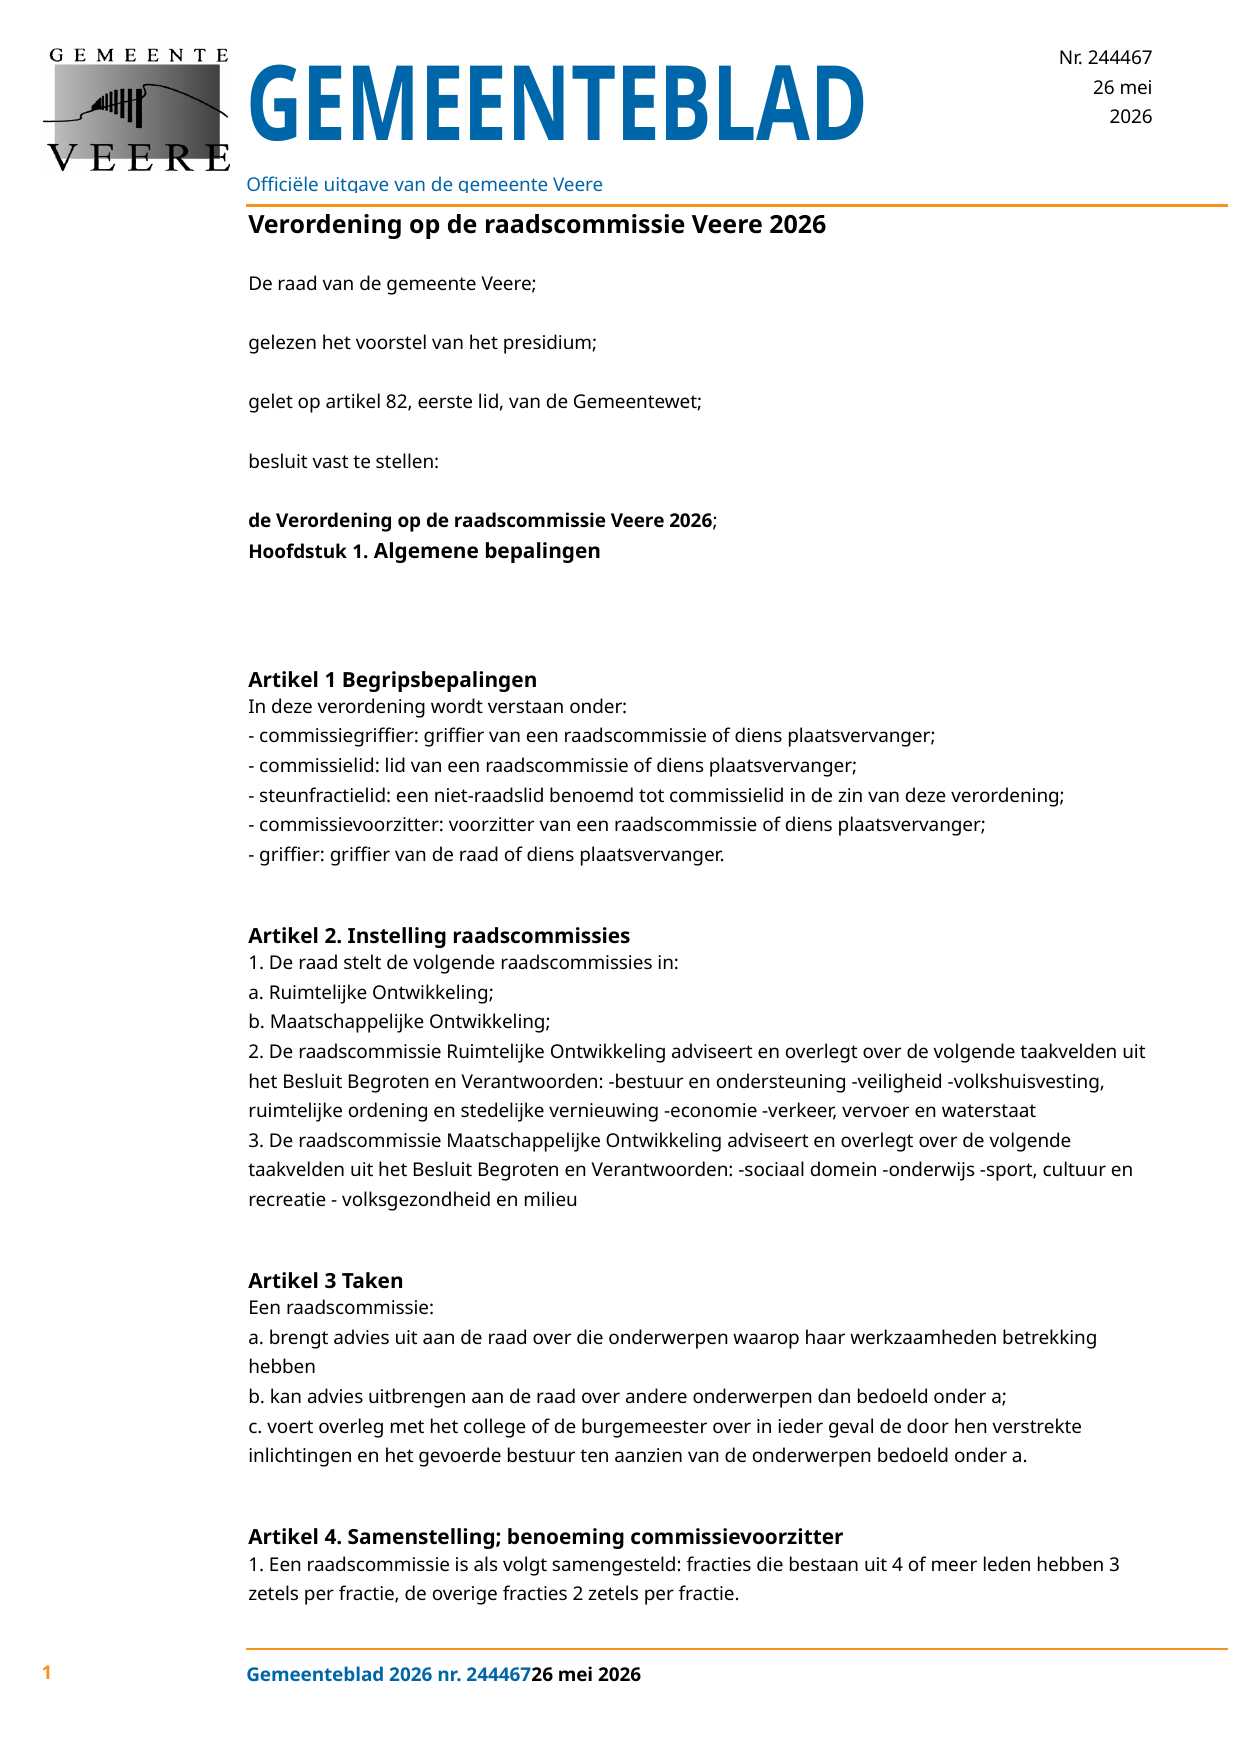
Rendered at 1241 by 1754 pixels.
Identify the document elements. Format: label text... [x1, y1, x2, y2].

text Artikel 3 Taken [248, 1266, 1152, 1294]
text besluit vast te stellen: [248, 448, 1152, 473]
text 2. De raadscommissie Ruimtelijke Ontwikkeling adviseert en overlegt over de volgende taakvelden uit het Besluit Begroten en Verantwoorden: -bestuur en ondersteuning -veiligheid -volkshuisvesting, ruimtelijke ordening en stedelijke vernieuwing -economie -verkeer, vervoer en waterstaat [248, 1038, 1152, 1123]
text 3. De raadscommissie Maatschappelijke Ontwikkeling adviseert en overlegt over de volgende taakvelden uit het Besluit Begroten en Verantwoorden: -sociaal domein -onderwijs -sport, cultuur en recreatie - volksgezondheid en milieu [248, 1127, 1152, 1212]
text Artikel 4. Samenstelling; benoeming commissievoorzitter [248, 1522, 1152, 1551]
text 1. De raad stelt de volgende raadscommissies in: [248, 949, 1152, 975]
text Hoofdstuk 1. Algemene bepalingen [248, 537, 1152, 565]
text - commissiegriffier: griffier van een raadscommissie of diens plaatsvervanger; [248, 723, 1152, 748]
text b. Maatschappelijke Ontwikkeling; [248, 1009, 1152, 1034]
text b. kan advies uitbrengen aan de raad over andere onderwerpen dan bedoeld onder a; [248, 1383, 1152, 1409]
text Artikel 2. Instelling raadscommissies [248, 921, 1152, 949]
text De raad van de gemeente Veere; [248, 270, 1152, 296]
text - steunfractielid: een niet-raadslid benoemd tot commissielid in de zin van deze verordening; [248, 782, 1152, 808]
text gelet op artikel 82, eerste lid, van de Gemeentewet; [248, 389, 1152, 414]
text Artikel 1 Begripsbepalingen [248, 665, 1152, 693]
text - commissielid: lid van een raadscommissie of diens plaatsvervanger; [248, 752, 1152, 778]
text In deze verordening wordt verstaan onder: [248, 693, 1152, 719]
picture [41, 47, 231, 172]
text - commissievoorzitter: voorzitter van een raadscommissie of diens plaatsvervanger; [248, 811, 1152, 837]
text a. brengt advies uit aan de raad over die onderwerpen waarop haar werkzaamheden betrekking hebben [248, 1324, 1152, 1379]
text gelezen het voorstel van het presidium; [248, 329, 1152, 355]
text c. voert overleg met het college of de burgemeester over in ieder geval de door hen verstrekte inlichtingen en het gevoerde bestuur ten aanzien van de onderwerpen bedoeld onder a. [248, 1413, 1152, 1468]
text Een raadscommissie: [248, 1294, 1152, 1320]
text de Verordening op de raadscommissie Veere 2026; [248, 507, 1152, 533]
text - griffier: griffier van de raad of diens plaatsvervanger. [248, 841, 1152, 867]
text Verordening op de raadscommissie Veere 2026 [248, 207, 1152, 241]
text 1. Een raadscommissie is als volgt samengesteld: fracties die bestaan uit 4 of meer leden hebben 3 zetels per fractie, de overige fracties 2 zetels per fractie. [248, 1551, 1152, 1606]
text a. Ruimtelijke Ontwikkeling; [248, 979, 1152, 1005]
